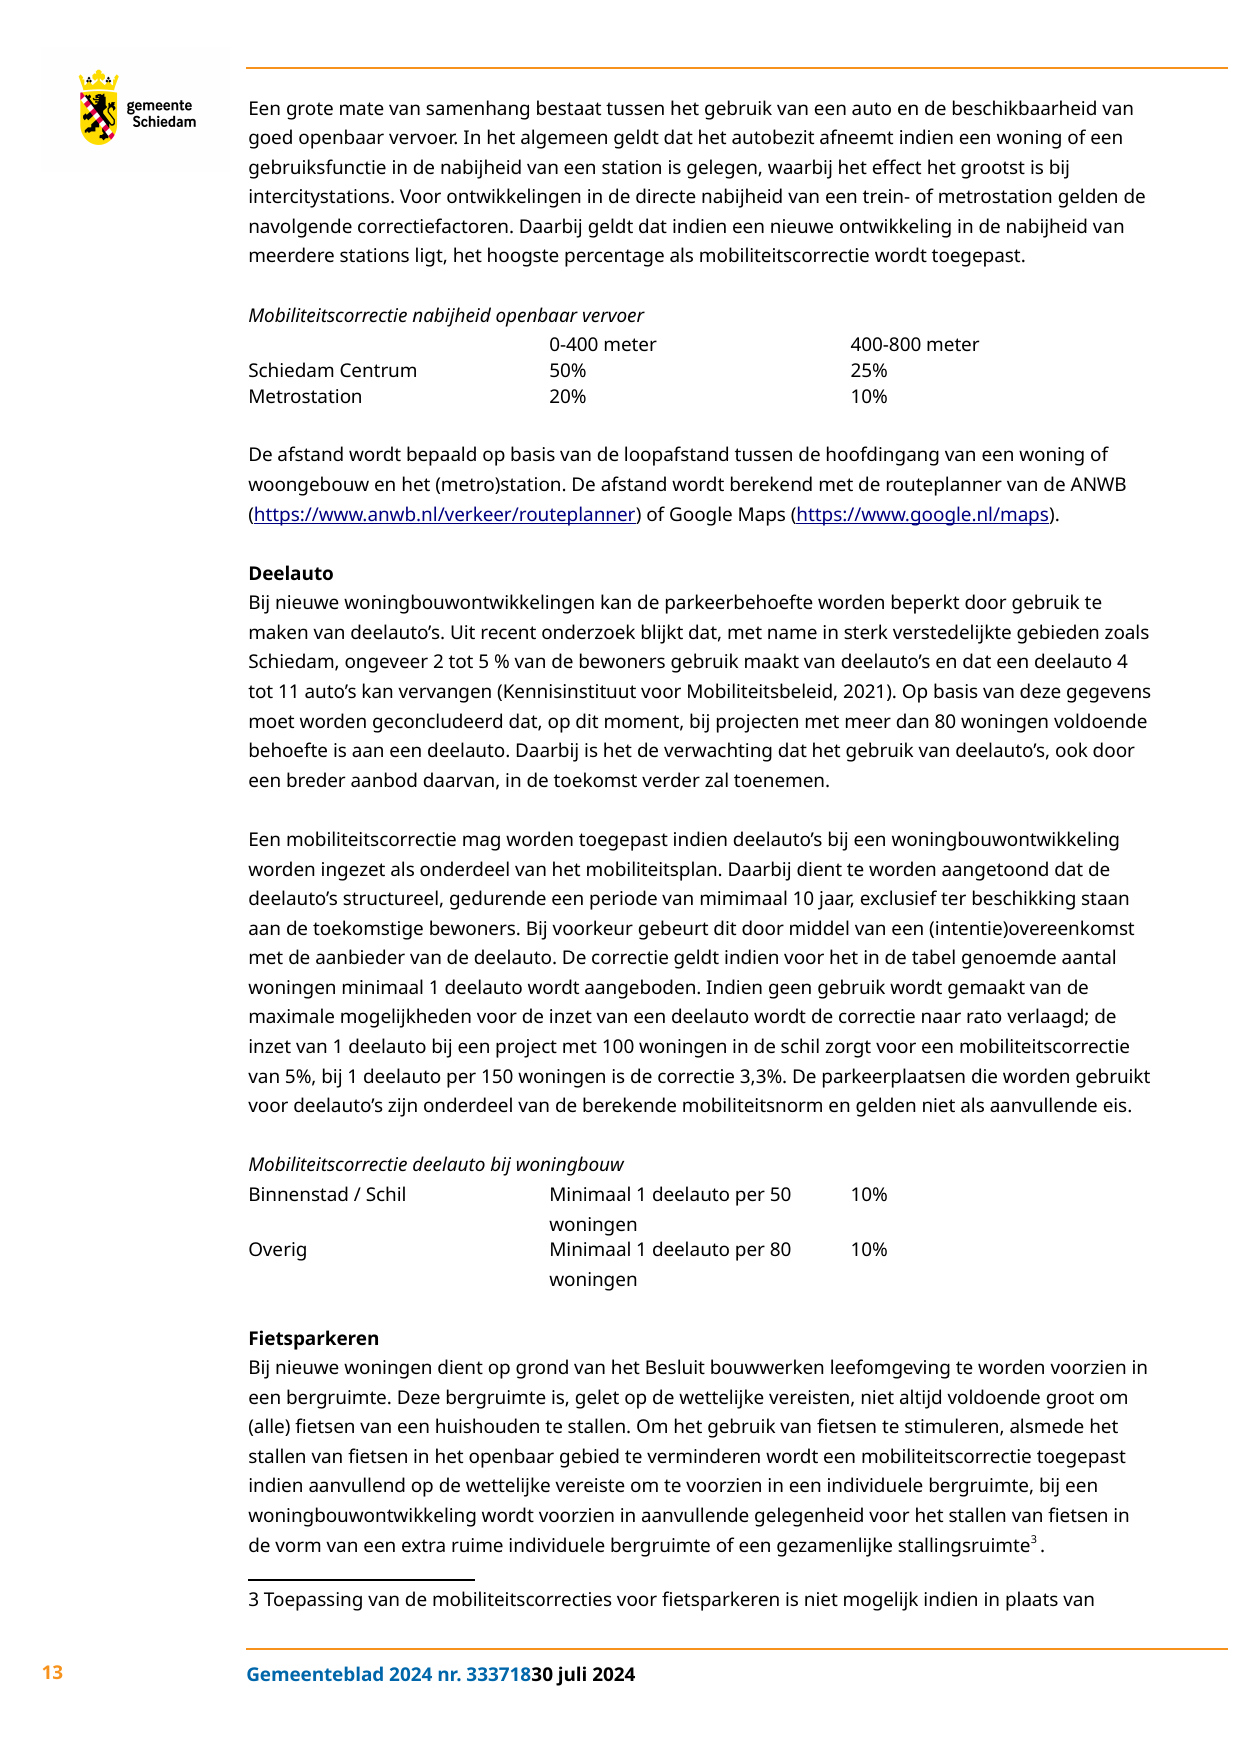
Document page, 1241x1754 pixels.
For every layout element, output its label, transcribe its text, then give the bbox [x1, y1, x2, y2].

table_cell 10% [850, 1237, 1152, 1292]
text Bij nieuwe woningbouwontwikkelingen kan de parkeerbehoefte worden beperkt door gebruik te maken van deelauto’s. Uit recent onderzoek blijkt dat, met name in sterk verstedelijkte gebieden zoals Schiedam, ongeveer 2 tot 5 % van de bewoners gebruik maakt van deelauto’s en dat een deelauto 4 tot 11 auto’s kan vervangen (Kennisinstituut voor Mobiliteitsbeleid, 2021). Op basis van deze gegevens moet worden geconcludeerd dat, op dit moment, bij projecten met meer dan 80 woningen voldoende behoefte is aan een deelauto. Daarbij is het de verwachting dat het gebruik van deelauto’s, ook door een breder aanbod daarvan, in de toekomst verder zal toenemen. [248, 589, 1152, 793]
table_header Binnenstad / Schil [248, 1181, 549, 1237]
table_cell 10% [850, 383, 1152, 409]
text Toepassing van de mobiliteitscorrecties voor fietsparkeren is niet mogelijk indien in plaats van [248, 1586, 1152, 1612]
text Fietsparkeren [248, 1325, 1152, 1350]
table_cell Overig [248, 1237, 549, 1292]
text Mobiliteitscorrectie deelauto bij woningbouw [248, 1152, 1152, 1177]
table_header [248, 332, 549, 357]
table_header 10% [850, 1181, 1152, 1237]
text Een grote mate van samenhang bestaat tussen het gebruik van een auto en de beschikbaarheid van goed openbaar vervoer. In het algemeen geldt dat het autobezit afneemt indien een woning of een gebruiksfunctie in de nabijheid van een station is gelegen, waarbij het effect het grootst is bij intercitystations. Voor ontwikkelingen in de directe nabijheid van een trein- of metrostation gelden de navolgende correctiefactoren. Daarbij geldt dat indien een nieuwe ontwikkeling in de nabijheid van meerdere stations ligt, het hoogste percentage als mobiliteitscorrectie wordt toegepast. [248, 95, 1152, 268]
picture [41, 47, 231, 172]
table_header Minimaal 1 deelauto per 50 woningen [549, 1181, 850, 1237]
table_header 0-400 meter [549, 332, 850, 357]
text Een mobiliteitscorrectie mag worden toegepast indien deelauto’s bij een woningbouwontwikkeling worden ingezet als onderdeel van het mobiliteitsplan. Daarbij dient te worden aangetoond dat de deelauto’s structureel, gedurende een periode van mimimaal 10 jaar, exclusief ter beschikking staan aan de toekomstige bewoners. Bij voorkeur gebeurt dit door middel van een (intentie)overeenkomst met de aanbieder van de deelauto. De correctie geldt indien voor het in de tabel genoemde aantal woningen minimaal 1 deelauto wordt aangeboden. Indien geen gebruik wordt gemaakt van de maximale mogelijkheden voor de inzet van een deelauto wordt de correctie naar rato verlaagd; de inzet van 1 deelauto bij een project met 100 woningen in de schil zorgt voor een mobiliteitscorrectie van 5%, bij 1 deelauto per 150 woningen is de correctie 3,3%. De parkeerplaatsen die worden gebruikt voor deelauto’s zijn onderdeel van de berekende mobiliteitsnorm en gelden niet als aanvullende eis. [248, 826, 1152, 1118]
table_cell 25% [850, 357, 1152, 383]
text De afstand wordt bepaald op basis van de loopafstand tussen de hoofdingang van een woning of woongebouw en het (metro)station. De afstand wordt berekend met de routeplanner van de ANWB (https://www.anwb.nl/verkeer/routeplanner) of Google Maps (https://www.google.nl/maps). [248, 442, 1152, 526]
table_cell 50% [549, 357, 850, 383]
text Mobiliteitscorrectie nabijheid openbaar vervoer [248, 302, 1152, 328]
table_cell Schiedam Centrum [248, 357, 549, 383]
text Bij nieuwe woningen dient op grond van het Besluit bouwwerken leefomgeving te worden voorzien in een bergruimte. Deze bergruimte is, gelet op de wettelijke vereisten, niet altijd voldoende groot om (alle) fietsen van een huishouden te stallen. Om het gebruik van fietsen te stimuleren, alsmede het stallen van fietsen in het openbaar gebied te verminderen wordt een mobiliteitscorrectie toegepast indien aanvullend op de wettelijke vereiste om te voorzien in een individuele bergruimte, bij een woningbouwontwikkeling wordt voorzien in aanvullende gelegenheid voor het stallen van fietsen in de vorm van een extra ruime individuele bergruimte of een gezamenlijke stallingsruimte. [248, 1354, 1152, 1557]
table_cell Minimaal 1 deelauto per 80 woningen [549, 1237, 850, 1292]
text Deelauto [248, 560, 1152, 586]
table_cell Metrostation [248, 383, 549, 409]
table_cell 20% [549, 383, 850, 409]
table_header 400-800 meter [850, 332, 1152, 357]
